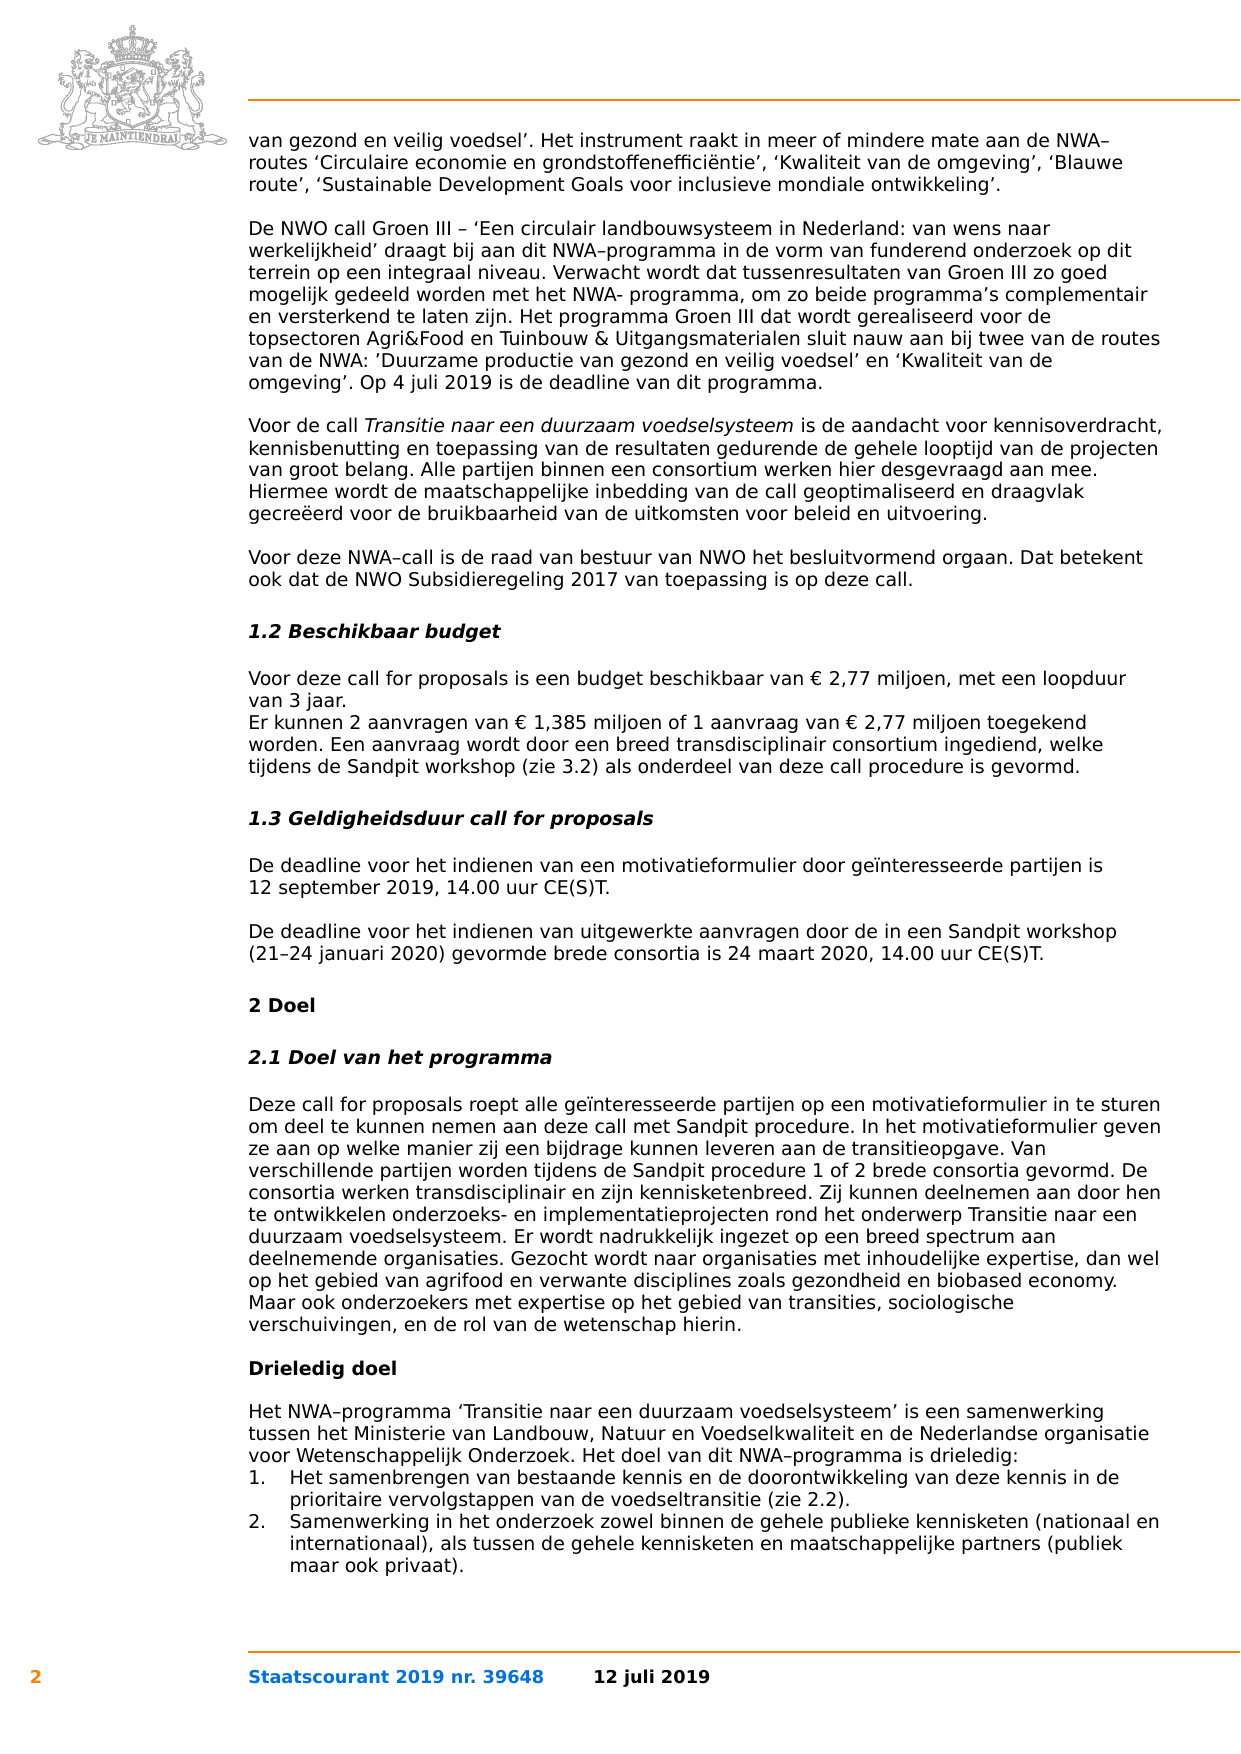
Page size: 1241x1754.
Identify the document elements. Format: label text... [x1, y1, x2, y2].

subtitle 1.3 Geldigheidsduur call for proposals [248, 808, 1163, 830]
text De deadline voor het indienen van een motivatieformulier door geïnteresseerde partijen is 12 september 2019, 14.00 uur CE(S)T. [248, 855, 1163, 899]
subtitle 2.1 Doel van het programma [248, 1047, 1163, 1069]
subtitle 1.2 Beschikbaar budget [248, 621, 1163, 643]
text Het NWA–programma ‘Transitie naar een duurzaam voedselsysteem’ is een samenwerking tussen het Ministerie van Landbouw, Natuur en Voedselkwaliteit en de Nederlandse organisatie voor Wetenschappelijk Onderzoek. Het doel van dit NWA–programma is drieledig: [248, 1401, 1163, 1467]
text 1. Het samenbrengen van bestaande kennis en de doorontwikkeling van deze kennis in de prioritaire vervolgstappen van de voedseltransitie (zie 2.2). [248, 1467, 1163, 1511]
text Voor de call Transitie naar een duurzaam voedselsysteem is de aandacht voor kennisoverdracht, kennisbenutting en toepassing van de resultaten gedurende de gehele looptijd van de projecten van groot belang. Alle partijen binnen een consortium werken hier desgevraagd aan mee. Hiermee wordt de maatschappelijke inbedding van de call geoptimaliseerd en draagvlak gecreëerd voor de bruikbaarheid van de uitkomsten voor beleid en uitvoering. [248, 415, 1163, 525]
subtitle 2 Doel [248, 995, 1163, 1017]
text Voor deze NWA–call is de raad van bestuur van NWO het besluitvormend orgaan. Dat betekent ook dat de NWO Subsidieregeling 2017 van toepassing is op deze call. [248, 547, 1163, 591]
text De deadline voor het indienen van uitgewerkte aanvragen door de in een Sandpit workshop (21–24 januari 2020) gevormde brede consortia is 24 maart 2020, 14.00 uur CE(S)T. [248, 921, 1163, 965]
text van gezond en veilig voedsel’. Het instrument raakt in meer of mindere mate aan de NWA–routes ‘Circulaire economie en grondstoffenefficiëntie’, ‘Kwaliteit van de omgeving’, ‘Blauwe route’, ‘Sustainable Development Goals voor inclusieve mondiale ontwikkeling’. [248, 130, 1163, 196]
picture [38, 25, 227, 150]
text De NWO call Groen III – ‘Een circulair landbouwsysteem in Nederland: van wens naar werkelijkheid’ draagt bij aan dit NWA–programma in de vorm van funderend onderzoek op dit terrein op een integraal niveau. Verwacht wordt dat tussenresultaten van Groen III zo goed mogelijk gedeeld worden met het NWA- programma, om zo beide programma’s complementair en versterkend te laten zijn. Het programma Groen III dat wordt gerealiseerd voor de topsectoren Agri&Food en Tuinbouw & Uitgangsmaterialen sluit nauw aan bij twee van de routes van de NWA: ’Duurzame productie van gezond en veilig voedsel’ en ‘Kwaliteit van de omgeving’. Op 4 juli 2019 is de deadline van dit programma. [248, 218, 1163, 393]
text Er kunnen 2 aanvragen van € 1,385 miljoen of 1 aanvraag van € 2,77 miljoen toegekend worden. Een aanvraag wordt door een breed transdisciplinair consortium ingediend, welke tijdens de Sandpit workshop (zie 3.2) als onderdeel van deze call procedure is gevormd. [248, 712, 1163, 778]
text Deze call for proposals roept alle geïnteresseerde partijen op een motivatieformulier in te sturen om deel te kunnen nemen aan deze call met Sandpit procedure. In het motivatieformulier geven ze aan op welke manier zij een bijdrage kunnen leveren aan de transitieopgave. Van verschillende partijen worden tijdens de Sandpit procedure 1 of 2 brede consortia gevormd. De consortia werken transdisciplinair en zijn kennisketenbreed. Zij kunnen deelnemen aan door hen te ontwikkelen onderzoeks- en implementatieprojecten rond het onderwerp Transitie naar een duurzaam voedselsysteem. Er wordt nadrukkelijk ingezet op een breed spectrum aan deelnemende organisaties. Gezocht wordt naar organisaties met inhoudelijke expertise, dan wel op het gebied van agrifood en verwante disciplines zoals gezondheid en biobased economy. Maar ook onderzoekers met expertise op het gebied van transities, sociologische verschuivingen, en de rol van de wetenschap hierin. [248, 1094, 1163, 1336]
subtitle Drieledig doel [248, 1357, 1163, 1379]
text 2. Samenwerking in het onderzoek zowel binnen de gehele publieke kennisketen (nationaal en internationaal), als tussen de gehele kennisketen en maatschappelijke partners (publiek maar ook privaat). [248, 1511, 1163, 1577]
text Voor deze call for proposals is een budget beschikbaar van € 2,77 miljoen, met een loopduur van 3 jaar. [248, 668, 1163, 712]
